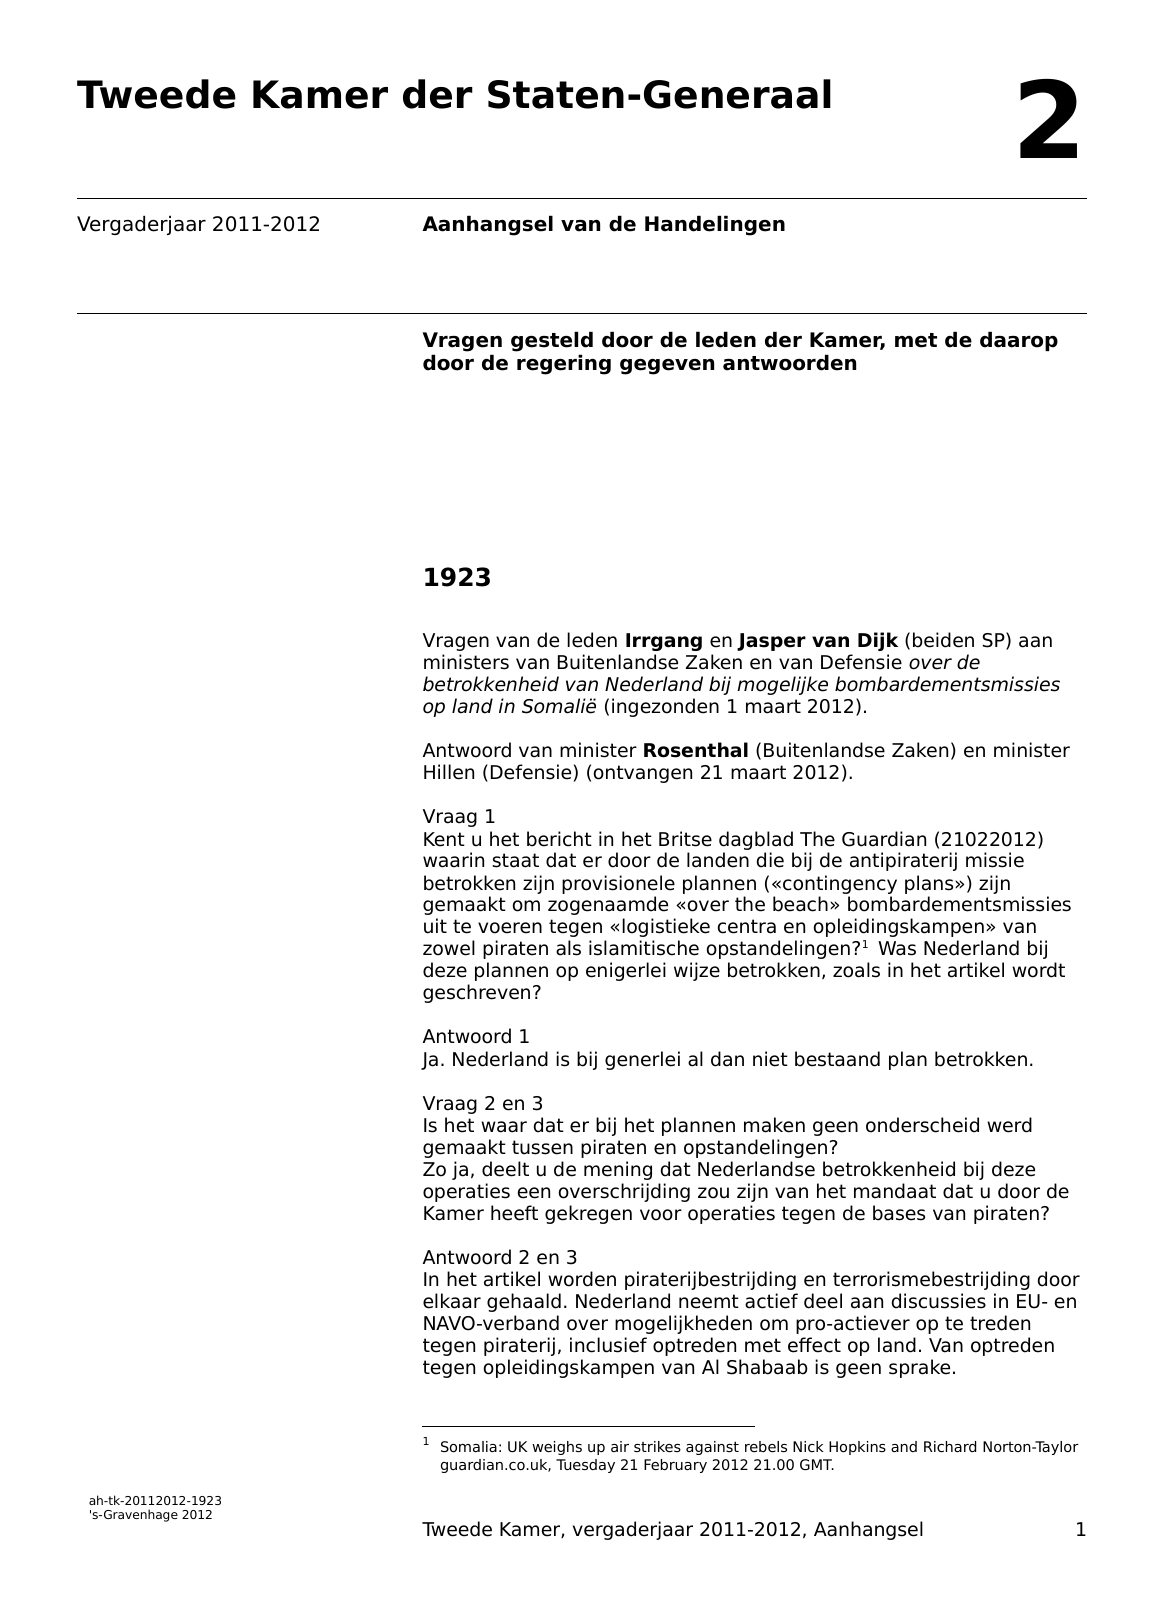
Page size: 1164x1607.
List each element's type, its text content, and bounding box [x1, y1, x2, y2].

table_cell Aanhangsel van de Handelingen [422, 199, 1087, 313]
text Is het waar dat er bij het plannen maken geen onderscheid werd gemaakt tussen piraten en opstandelingen? [422, 1114, 1087, 1158]
text Antwoord van minister Rosenthal (Buitenlandse Zaken) en minister Hillen (Defensie) (ontvangen 21 maart 2012). [422, 740, 1087, 784]
table_header 2 [886, 59, 1087, 198]
text Kent u het bericht in het Britse dagblad The Guardian (21022012) waarin staat dat er door de landen die bij de antipiraterij missie betrokken zijn provisionele plannen («contingency plans») zijn gemaakt om zogenaamde «over the beach» bombardementsmissies uit te voeren tegen «logistieke centra en opleidingskampen» van zowel piraten als islamitische opstandelingen? Was Nederland bij deze plannen op enigerlei wijze betrokken, zoals in het artikel wordt geschreven? [422, 828, 1087, 1004]
text Antwoord 2 en 3 [422, 1247, 1087, 1269]
text Somalia: UK weighs up air strikes against rebels Nick Hopkins and Richard Norton-Taylor guardian.co.uk, Tuesday 21 February 2012 21.00 GMT. [422, 1435, 1087, 1474]
text Zo ja, deelt u de mening dat Nederlandse betrokkenheid bij deze operaties een overschrijding zou zijn van het mandaat dat u door de Kamer heeft gekregen voor operaties tegen de bases van piraten? [422, 1158, 1087, 1224]
table_cell [77, 314, 422, 375]
text In het artikel worden piraterijbestrijding en terrorismebestrijding door elkaar gehaald. Nederland neemt actief deel aan discussies in EU- en NAVO-verband over mogelijkheden om pro-actiever op te treden tegen piraterij, inclusief optreden met effect op land. Van optreden tegen opleidingskampen van Al Shabaab is geen sprake. [422, 1269, 1087, 1378]
text 1923 [422, 563, 1087, 592]
text Ja. Nederland is bij generlei al dan niet bestaand plan betrokken. [422, 1048, 1087, 1070]
table_cell Vragen gesteld door de leden der Kamer, met de daarop door de regering gegeven antwoorden [422, 314, 1087, 375]
text Vraag 2 en 3 [422, 1093, 1087, 1114]
table_header Tweede Kamer der Staten-Generaal [77, 59, 886, 198]
text ah-tk-20112012-1923 [88, 1494, 323, 1508]
table_cell Vergaderjaar 2011-2012 [77, 199, 422, 313]
text 's-Gravenhage 2012 [88, 1508, 323, 1522]
text Vragen van de leden Irrgang en Jasper van Dijk (beiden SP) aan ministers van Buitenlandse Zaken en van Defensie over de betrokkenheid van Nederland bij mogelijke bombardementsmissies op land in Somalië (ingezonden 1 maart 2012). [422, 630, 1087, 718]
text Vraag 1 [422, 806, 1087, 828]
text Antwoord 1 [422, 1026, 1087, 1048]
